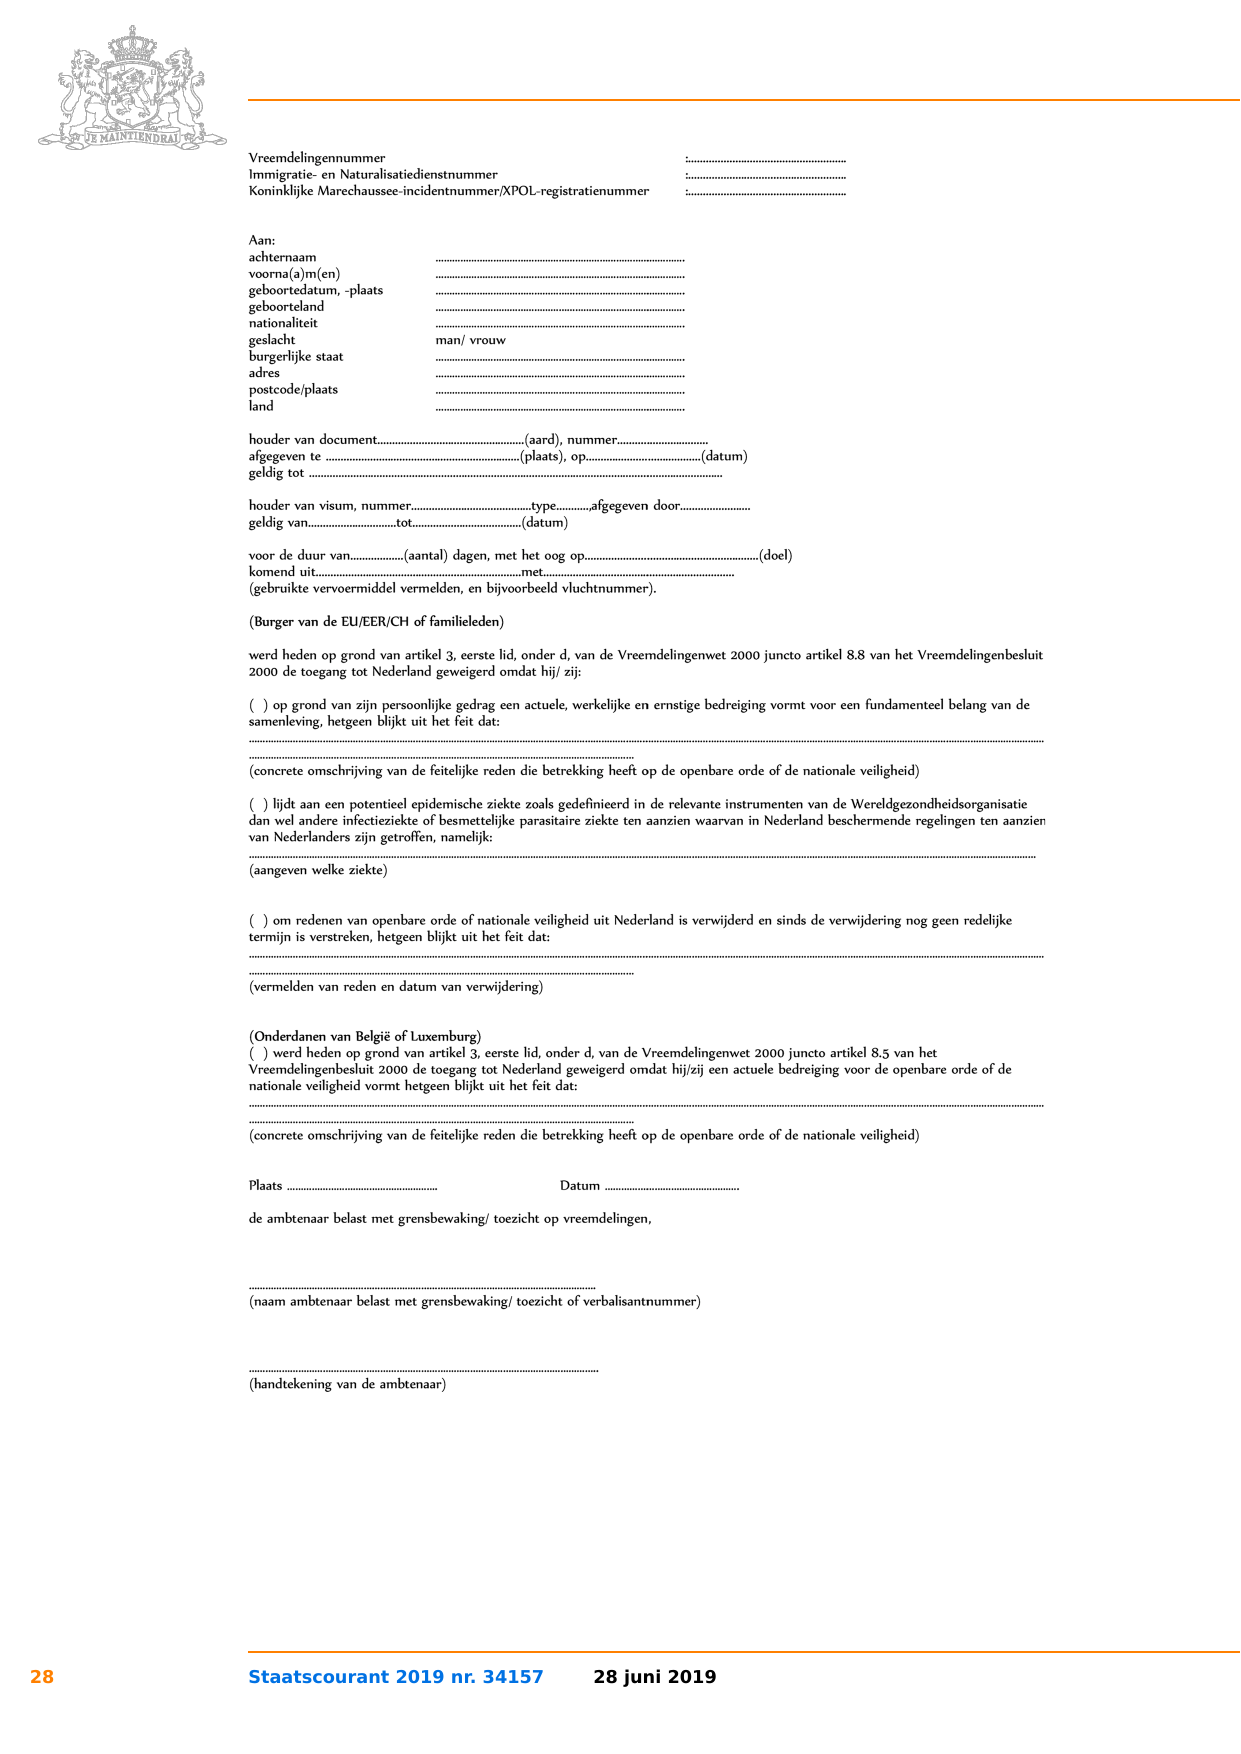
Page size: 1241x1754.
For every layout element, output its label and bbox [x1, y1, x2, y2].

picture [248, 151, 1046, 1392]
picture [38, 25, 227, 150]
